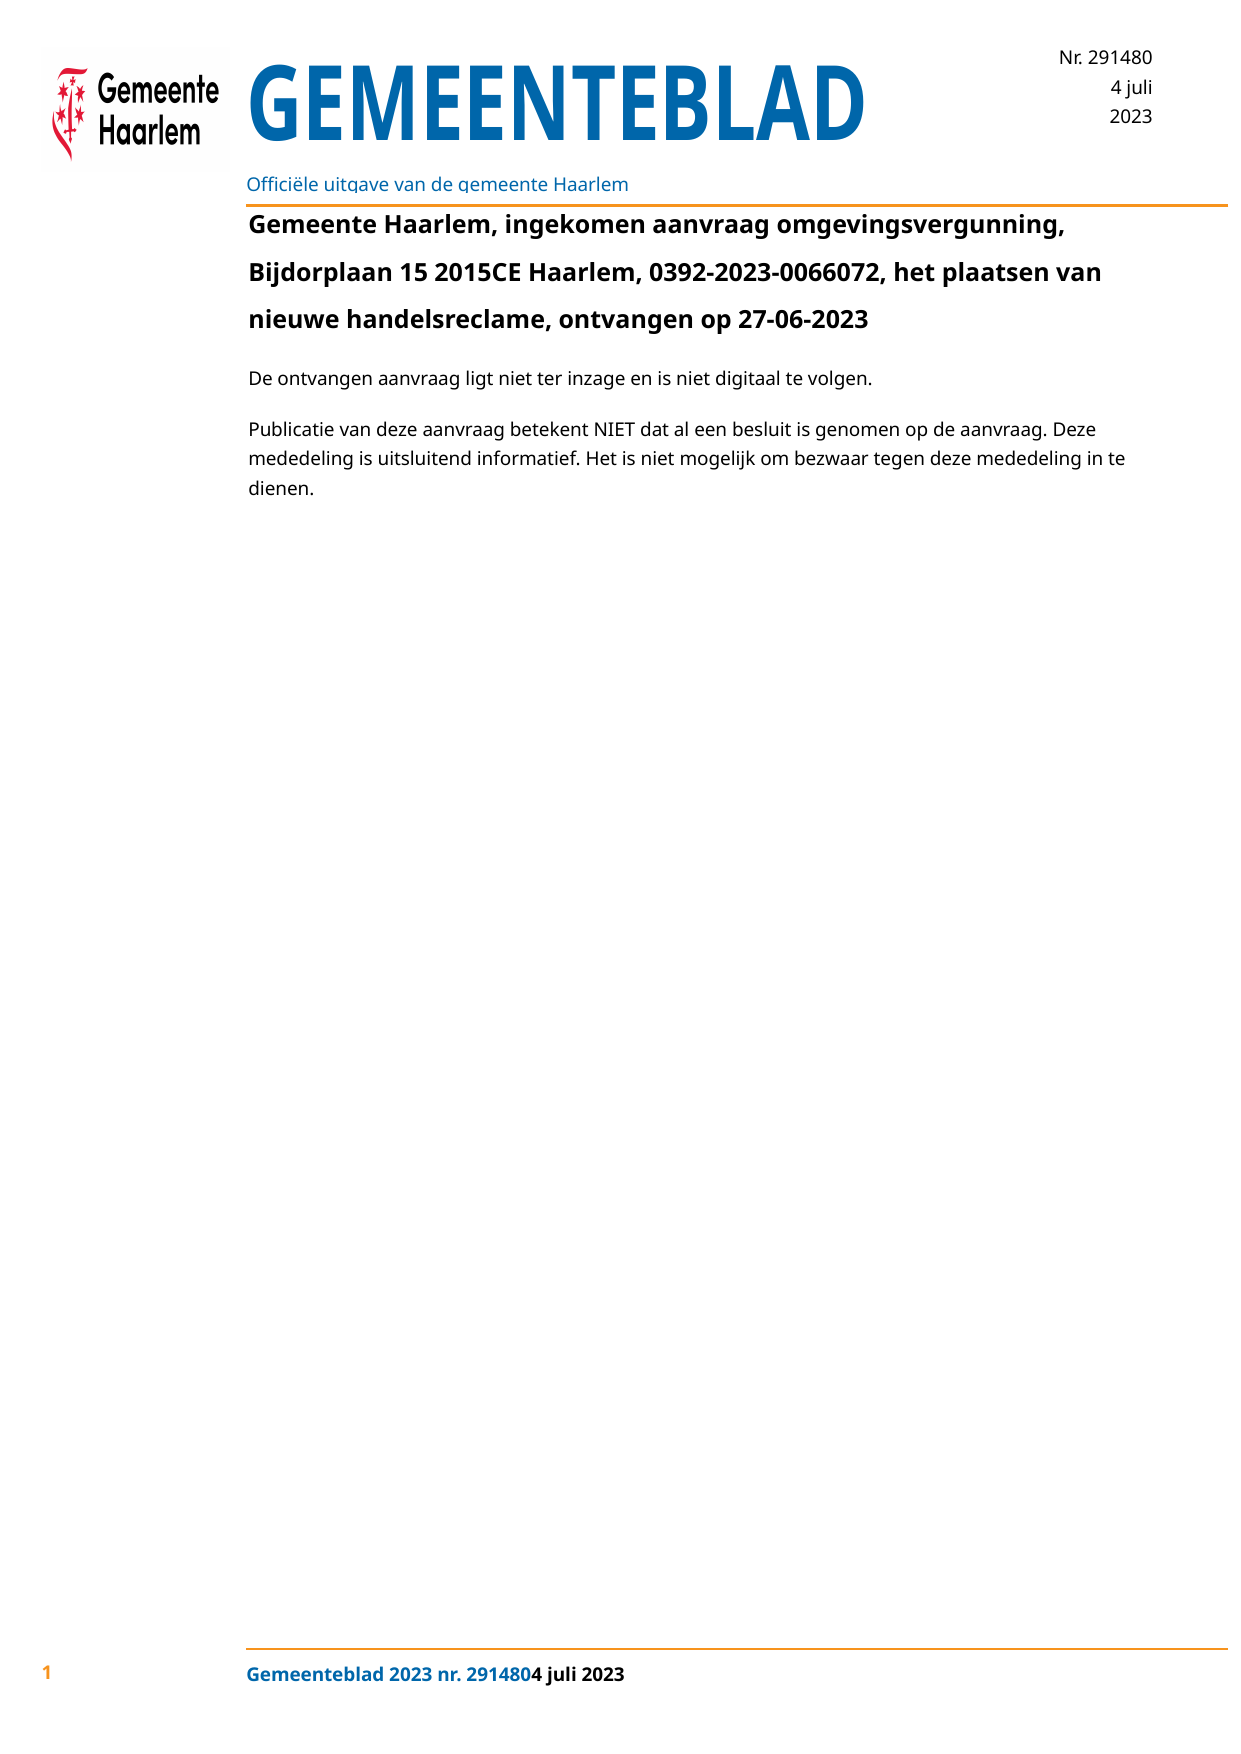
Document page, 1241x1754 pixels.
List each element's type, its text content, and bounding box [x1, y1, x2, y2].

text Publicatie van deze aanvraag betekent NIET dat al een besluit is genomen op de aanvraag. Deze mededeling is uitsluitend informatief. Het is niet mogelijk om bezwaar tegen deze mededeling in te dienen. [248, 416, 1152, 501]
text Gemeente Haarlem, ingekomen aanvraag omgevingsvergunning, Bijdorplaan 15 2015CE Haarlem, 0392-2023-0066072, het plaatsen van nieuwe handelsreclame, ontvangen op 27-06-2023 [248, 207, 1152, 336]
picture [41, 47, 231, 172]
text De ontvangen aanvraag ligt niet ter inzage en is niet digitaal te volgen. [248, 366, 1152, 391]
